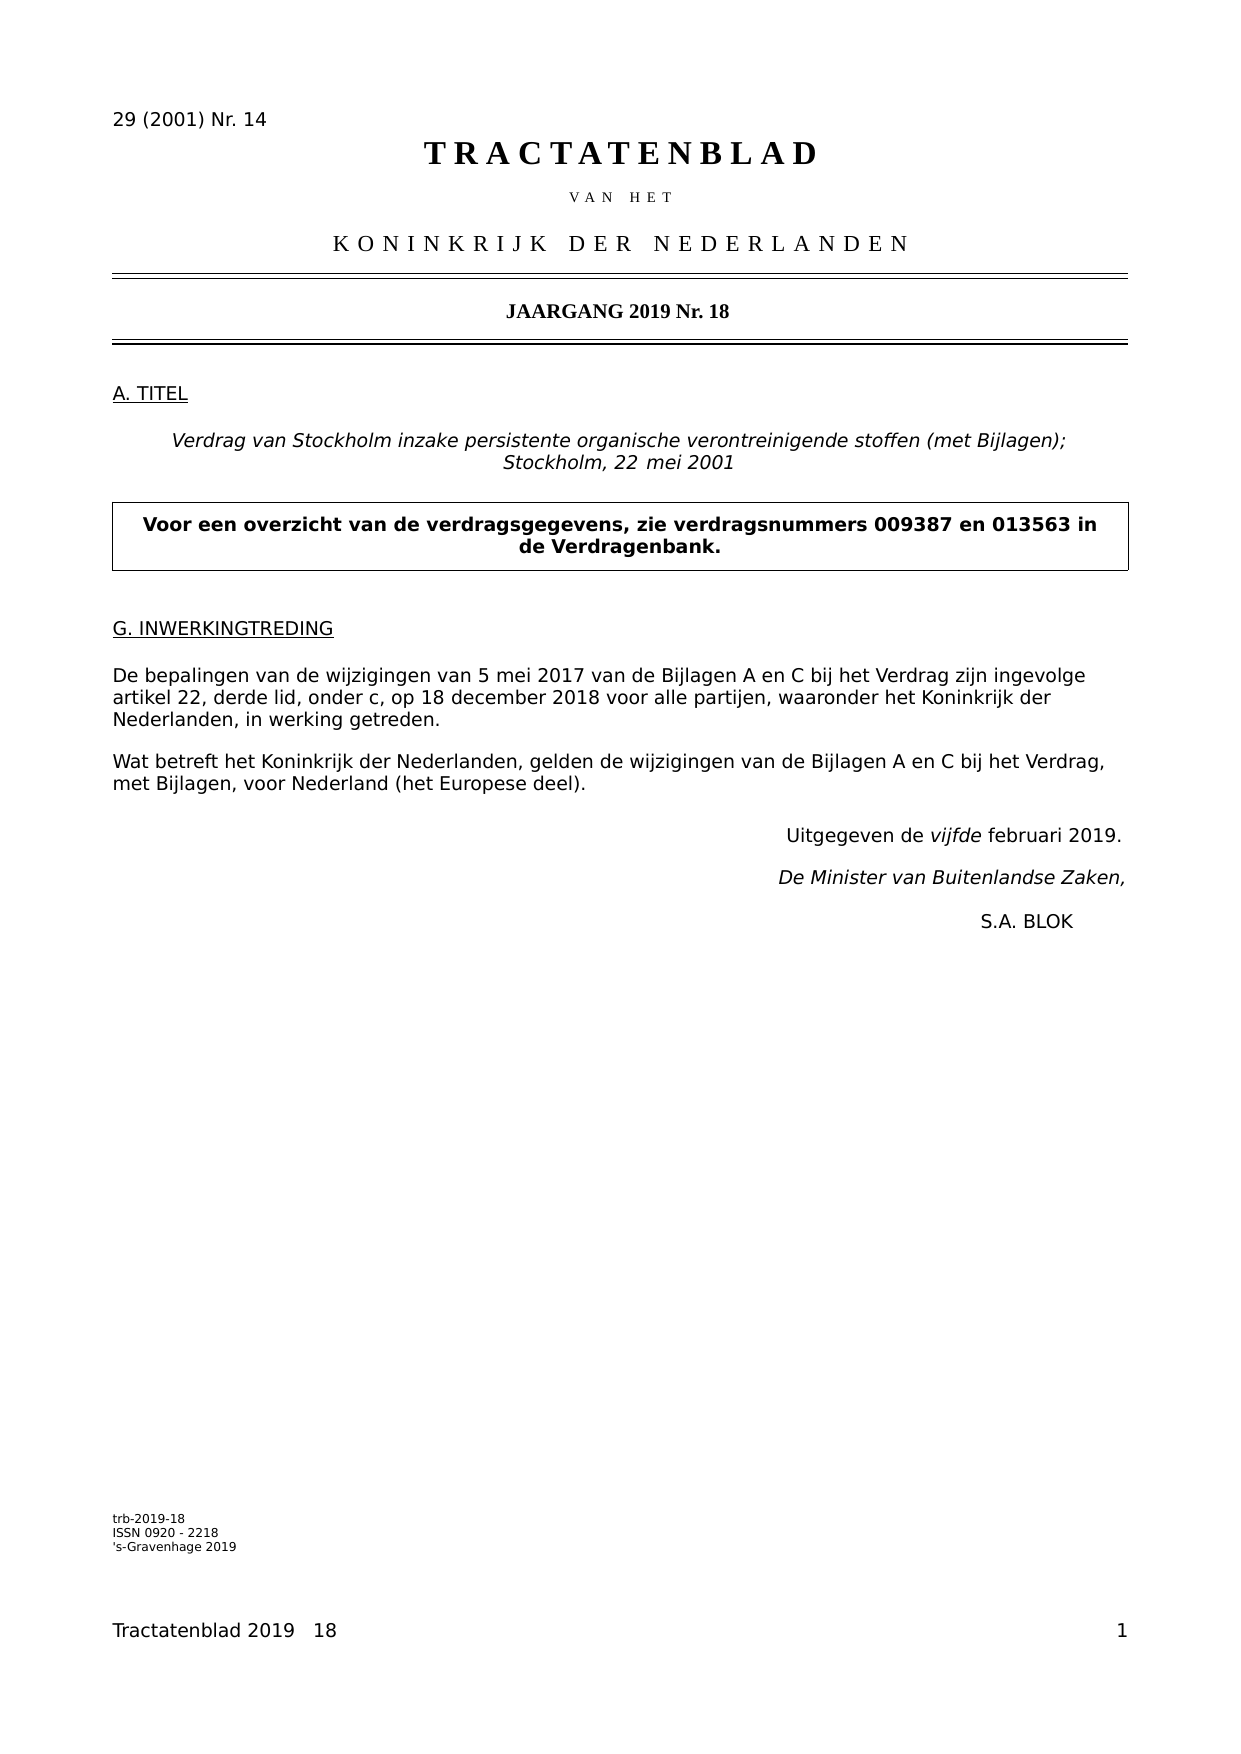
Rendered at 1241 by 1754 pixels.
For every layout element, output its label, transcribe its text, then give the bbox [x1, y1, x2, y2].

text ISSN 0920 - 2218 [112, 1526, 346, 1540]
text Wat betreft het Koninkrijk der Nederlanden, gelden de wijzigingen van de Bijlagen A en C bij het Verdrag, met Bijlagen, voor Nederland (het Europese deel). [112, 751, 1128, 795]
text Verdrag van Stockholm inzake persistente organische verontreinigende stoffen (met Bijlagen); [112, 430, 1128, 452]
text De Minister van Buitenlandse Zaken, S.A. BLOK [112, 867, 1128, 933]
text Stockholm, 22 mei 2001 [112, 452, 1128, 474]
text Uitgegeven de vijfde februari 2019. [112, 825, 1128, 847]
text JAARGANG 2019 Nr. 18 [112, 299, 1128, 323]
text trb-2019-18 [112, 1512, 346, 1526]
text De bepalingen van de wijzigingen van 5 mei 2017 van de Bijlagen A en C bij het Verdrag zijn ingevolge artikel 22, derde lid, onder c, op 18 december 2018 voor alle partijen, waaronder het Koninkrijk der Nederlanden, in werking getreden. [112, 665, 1128, 731]
text TRACTATENBLAD [112, 133, 1128, 172]
text 's-Gravenhage 2019 [112, 1540, 346, 1554]
text 29 (2001) Nr. 14 [112, 109, 1128, 131]
text KONINKRIJK DER NEDERLANDEN [112, 229, 1128, 256]
subtitle G. INWERKINGTREDING [112, 618, 1128, 640]
subtitle A. TITEL [112, 383, 1128, 405]
text VAN HET [112, 189, 1128, 206]
